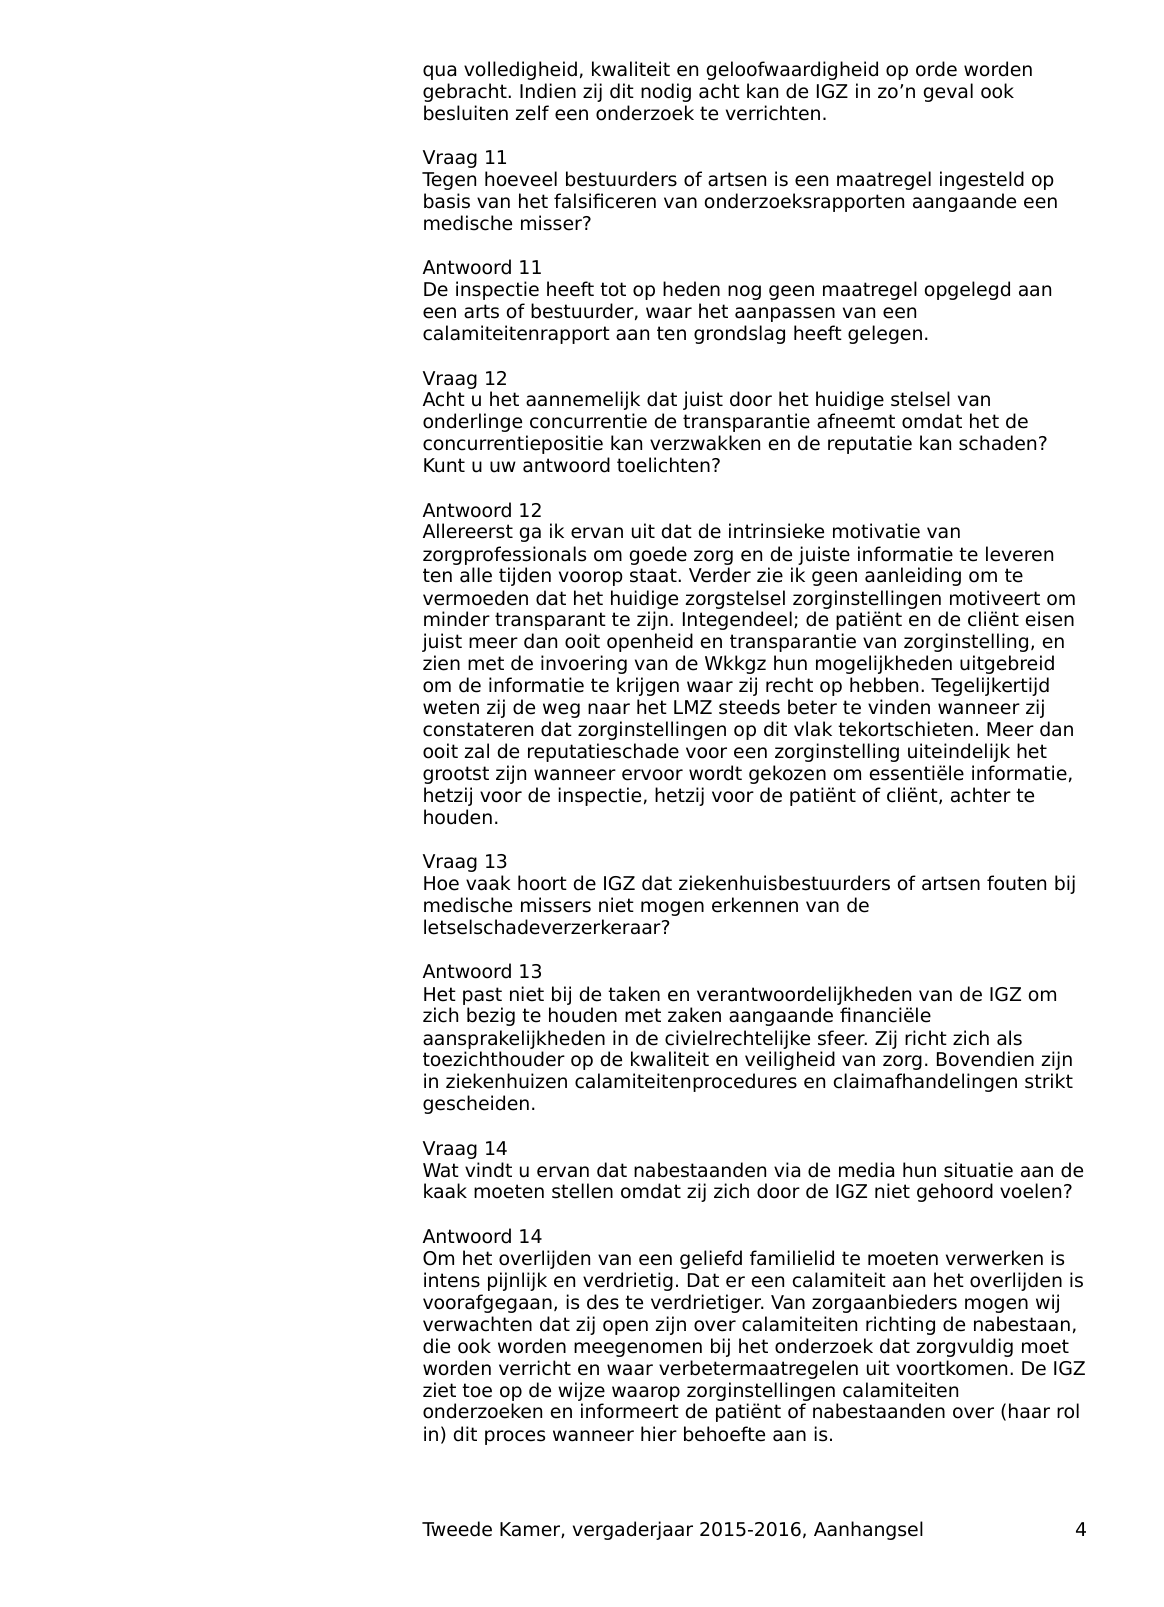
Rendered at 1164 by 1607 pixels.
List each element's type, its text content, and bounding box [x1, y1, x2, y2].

text Hoe vaak hoort de IGZ dat ziekenhuisbestuurders of artsen fouten bij medische missers niet mogen erkennen van de letselschadeverzerkeraar? [422, 873, 1087, 939]
text Het past niet bij de taken en verantwoordelijkheden van de IGZ om zich bezig te houden met zaken aangaande financiële aansprakelijkheden in de civielrechtelijke sfeer. Zij richt zich als toezichthouder op de kwaliteit en veiligheid van zorg. Bovendien zijn in ziekenhuizen calamiteitenprocedures en claimafhandelingen strikt gescheiden. [422, 983, 1087, 1115]
text Antwoord 11 [422, 257, 1087, 279]
text Antwoord 14 [422, 1226, 1087, 1248]
text Tegen hoeveel bestuurders of artsen is een maatregel ingesteld op basis van het falsificeren van onderzoeksrapporten aangaande een medische misser? [422, 169, 1087, 235]
text Allereerst ga ik ervan uit dat de intrinsieke motivatie van zorgprofessionals om goede zorg en de juiste informatie te leveren ten alle tijden voorop staat. Verder zie ik geen aanleiding om te vermoeden dat het huidige zorgstelsel zorginstellingen motiveert om minder transparant te zijn. Integendeel; de patiënt en de cliënt eisen juist meer dan ooit openheid en transparantie van zorginstelling, en zien met de invoering van de Wkkgz hun mogelijkheden uitgebreid om de informatie te krijgen waar zij recht op hebben. Tegelijkertijd weten zij de weg naar het LMZ steeds beter te vinden wanneer zij constateren dat zorginstellingen op dit vlak tekortschieten. Meer dan ooit zal de reputatieschade voor een zorginstelling uiteindelijk het grootst zijn wanneer ervoor wordt gekozen om essentiële informatie, hetzij voor de inspectie, hetzij voor de patiënt of cliënt, achter te houden. [422, 521, 1087, 829]
text qua volledigheid, kwaliteit en geloofwaardigheid op orde worden gebracht. Indien zij dit nodig acht kan de IGZ in zo’n geval ook besluiten zelf een onderzoek te verrichten. [422, 59, 1087, 125]
text Vraag 14 [422, 1137, 1087, 1159]
text Vraag 11 [422, 147, 1087, 169]
text Vraag 12 [422, 367, 1087, 389]
text De inspectie heeft tot op heden nog geen maatregel opgelegd aan een arts of bestuurder, waar het aanpassen van een calamiteitenrapport aan ten grondslag heeft gelegen. [422, 279, 1087, 345]
text Antwoord 13 [422, 961, 1087, 983]
text Vraag 13 [422, 851, 1087, 873]
text Wat vindt u ervan dat nabestaanden via de media hun situatie aan de kaak moeten stellen omdat zij zich door de IGZ niet gehoord voelen? [422, 1159, 1087, 1203]
text Om het overlijden van een geliefd familielid te moeten verwerken is intens pijnlijk en verdrietig. Dat er een calamiteit aan het overlijden is voorafgegaan, is des te verdrietiger. Van zorgaanbieders mogen wij verwachten dat zij open zijn over calamiteiten richting de nabestaan, die ook worden meegenomen bij het onderzoek dat zorgvuldig moet worden verricht en waar verbetermaatregelen uit voortkomen. De IGZ ziet toe op de wijze waarop zorginstellingen calamiteiten onderzoeken en informeert de patiënt of nabestaanden over (haar rol in) dit proces wanneer hier behoefte aan is. [422, 1248, 1087, 1445]
text Acht u het aannemelijk dat juist door het huidige stelsel van onderlinge concurrentie de transparantie afneemt omdat het de concurrentiepositie kan verzwakken en de reputatie kan schaden? Kunt u uw antwoord toelichten? [422, 389, 1087, 477]
text Antwoord 12 [422, 499, 1087, 521]
